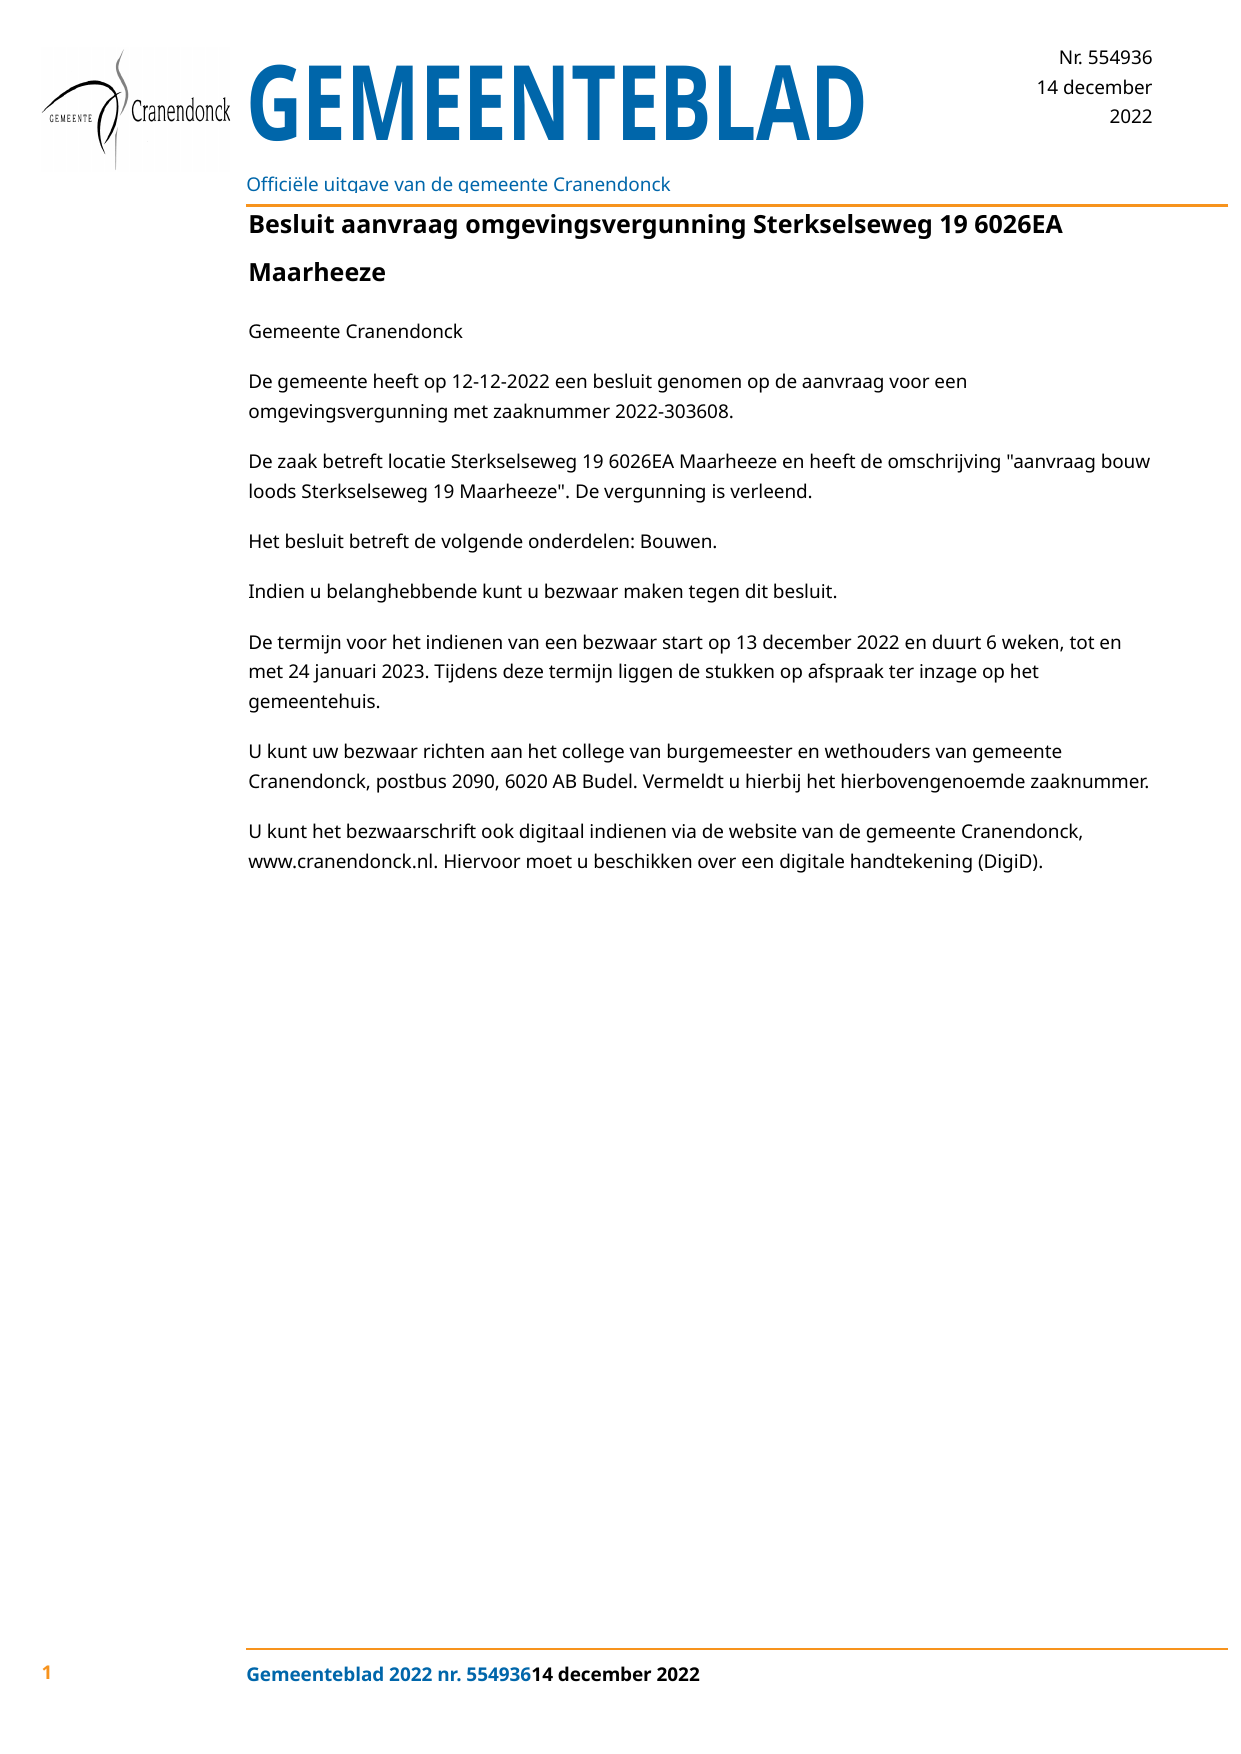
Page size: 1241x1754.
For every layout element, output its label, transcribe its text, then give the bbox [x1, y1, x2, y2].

text U kunt uw bezwaar richten aan het college van burgemeester en wethouders van gemeente Cranendonck, postbus 2090, 6020 AB Budel. Vermeldt u hierbij het hierbovengenoemde zaaknummer. [248, 739, 1152, 794]
text Besluit aanvraag omgevingsvergunning Sterkselseweg 19 6026EA Maarheeze [248, 207, 1152, 288]
text De termijn voor het indienen van een bezwaar start op 13 december 2022 en duurt 6 weken, tot en met 24 januari 2023. Tijdens deze termijn liggen de stukken op afspraak ter inzage op het gemeentehuis. [248, 629, 1152, 714]
text De gemeente heeft op 12-12-2022 een besluit genomen op de aanvraag voor een omgevingsvergunning met zaaknummer 2022-303608. [248, 368, 1152, 424]
picture [41, 47, 231, 172]
text De zaak betreft locatie Sterkselseweg 19 6026EA Maarheeze en heeft de omschrijving "aanvraag bouw loods Sterkselseweg 19 Maarheeze". De vergunning is verleend. [248, 448, 1152, 504]
text Het besluit betreft de volgende onderdelen: Bouwen. [248, 528, 1152, 554]
text Gemeente Cranendonck [248, 318, 1152, 344]
text U kunt het bezwaarschrift ook digitaal indienen via de website van de gemeente Cranendonck, www.cranendonck.nl. Hiervoor moet u beschikken over een digitale handtekening (DigiD). [248, 819, 1152, 874]
text Indien u belanghebbende kunt u bezwaar maken tegen dit besluit. [248, 579, 1152, 604]
